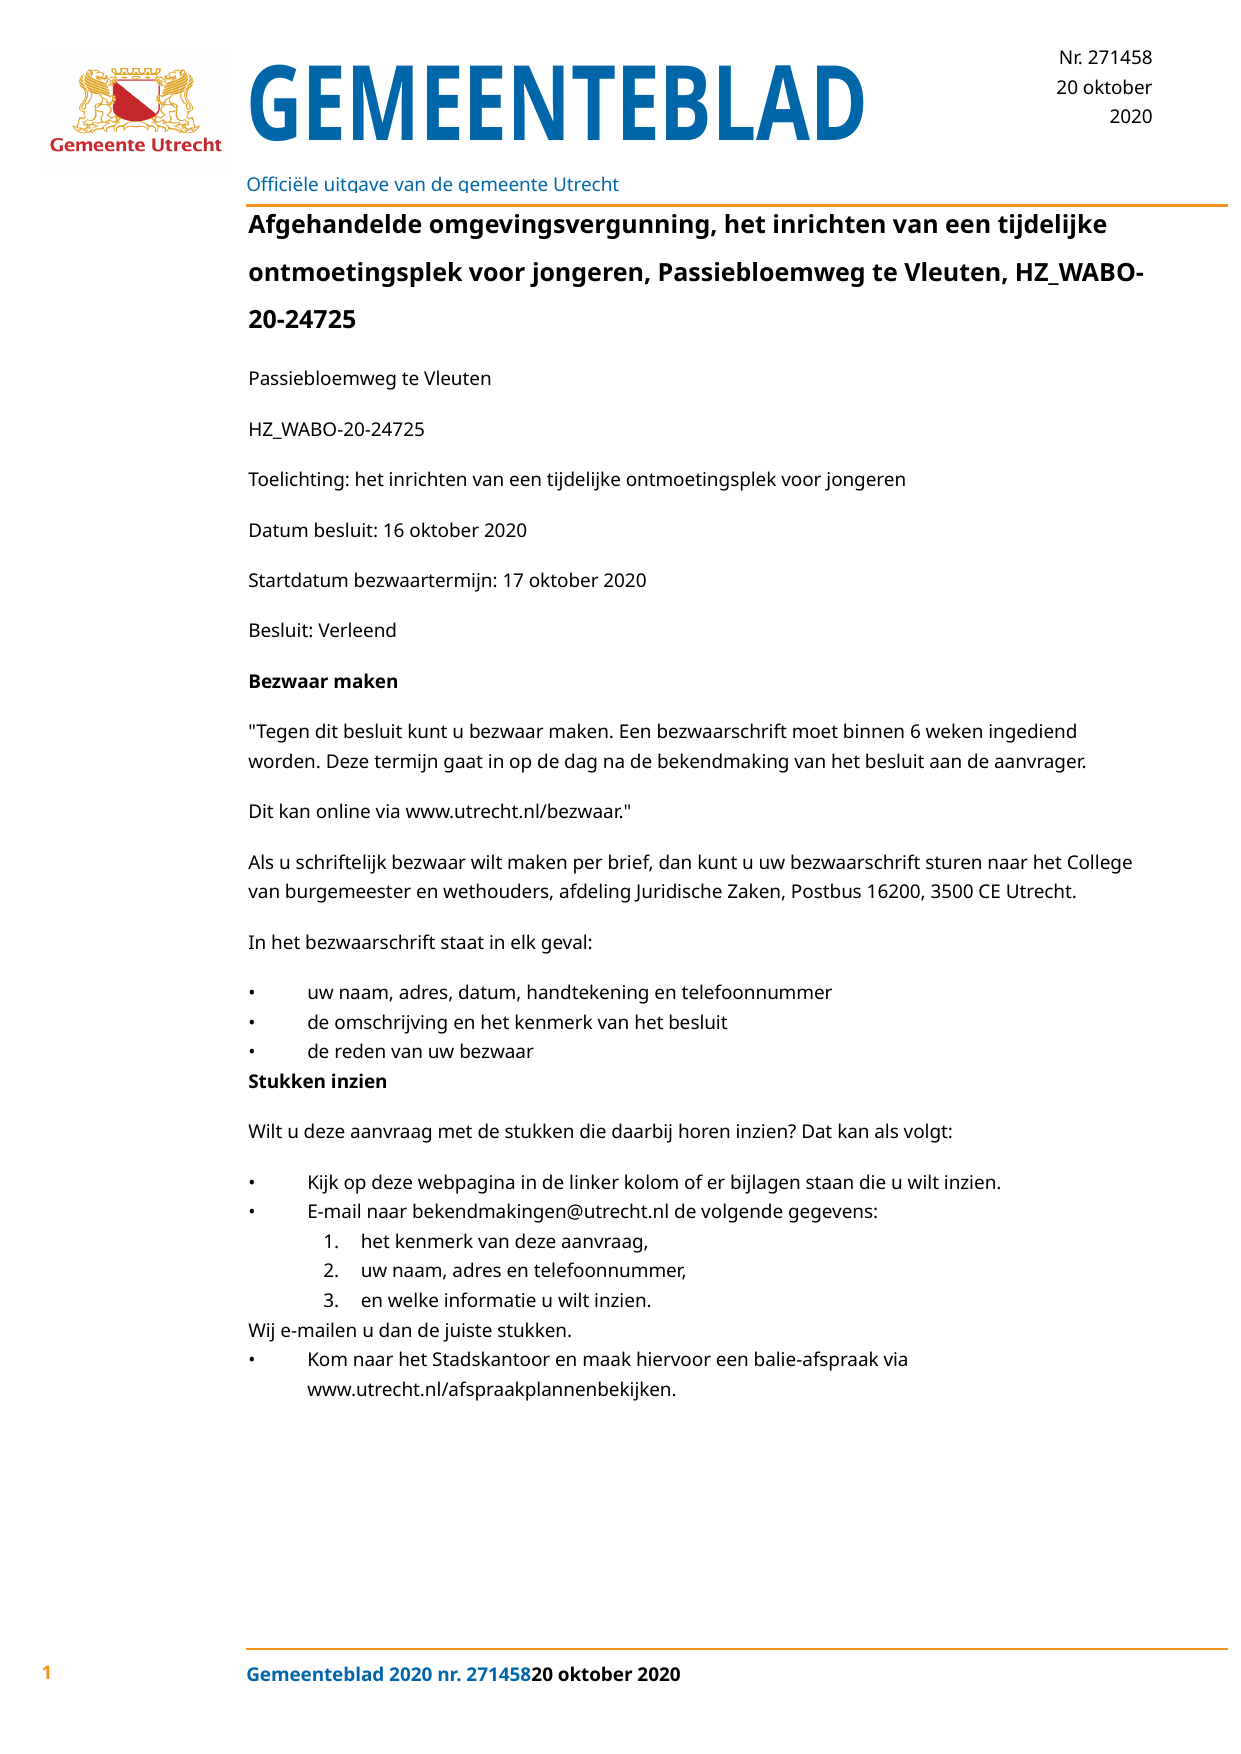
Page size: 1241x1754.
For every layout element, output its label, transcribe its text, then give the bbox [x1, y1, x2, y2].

text "Tegen dit besluit kunt u bezwaar maken. Een bezwaarschrift moet binnen 6 weken ingediend worden. Deze termijn gaat in op de dag na de bekendmaking van het besluit aan de aanvrager. [248, 718, 1152, 774]
text Als u schriftelijk bezwaar wilt maken per brief, dan kunt u uw bezwaarschrift sturen naar het College van burgemeester en wethouders, afdeling Juridische Zaken, Postbus 16200, 3500 CE Utrecht. [248, 849, 1152, 904]
text Toelichting: het inrichten van een tijdelijke ontmoetingsplek voor jongeren [248, 466, 1152, 492]
text Wilt u deze aanvraag met de stukken die daarbij horen inzien? Dat kan als volgt: [248, 1118, 1152, 1144]
text Bezwaar maken [248, 668, 1152, 694]
list en welke informatie u wilt inzien. [323, 1287, 1152, 1313]
text Datum besluit: 16 oktober 2020 [248, 517, 1152, 542]
list het kenmerk van deze aanvraag, [323, 1228, 1152, 1254]
list Kijk op deze webpagina in de linker kolom of er bijlagen staan die u wilt inzien. [248, 1169, 1152, 1194]
list Kom naar het Stadskantoor en maak hiervoor een balie-afspraak via www.utrecht.nl/afspraakplannenbekijken. [248, 1346, 1152, 1402]
text Besluit: Verleend [248, 618, 1152, 643]
list uw naam, adres, datum, handtekening en telefoonnummer [248, 979, 1152, 1005]
list uw naam, adres en telefoonnummer, [323, 1258, 1152, 1283]
text Wij e-mailen u dan de juiste stukken. [248, 1317, 1152, 1342]
list de omschrijving en het kenmerk van het besluit [248, 1009, 1152, 1034]
list E-mail naar bekendmakingen@utrecht.nl de volgende gegevens: [248, 1198, 1152, 1224]
text HZ_WABO-20-24725 [248, 416, 1152, 442]
text In het bezwaarschrift staat in elk geval: [248, 929, 1152, 954]
text Afgehandelde omgevingsvergunning, het inrichten van een tijdelijke ontmoetingsplek voor jongeren, Passiebloemweg te Vleuten, HZ_WABO-20-24725 [248, 207, 1152, 336]
text Startdatum bezwaartermijn: 17 oktober 2020 [248, 567, 1152, 593]
text Stukken inzien [248, 1068, 1152, 1094]
picture [41, 47, 231, 172]
text Dit kan online via www.utrecht.nl/bezwaar." [248, 798, 1152, 824]
text Passiebloemweg te Vleuten [248, 366, 1152, 391]
list de reden van uw bezwaar [248, 1038, 1152, 1064]
